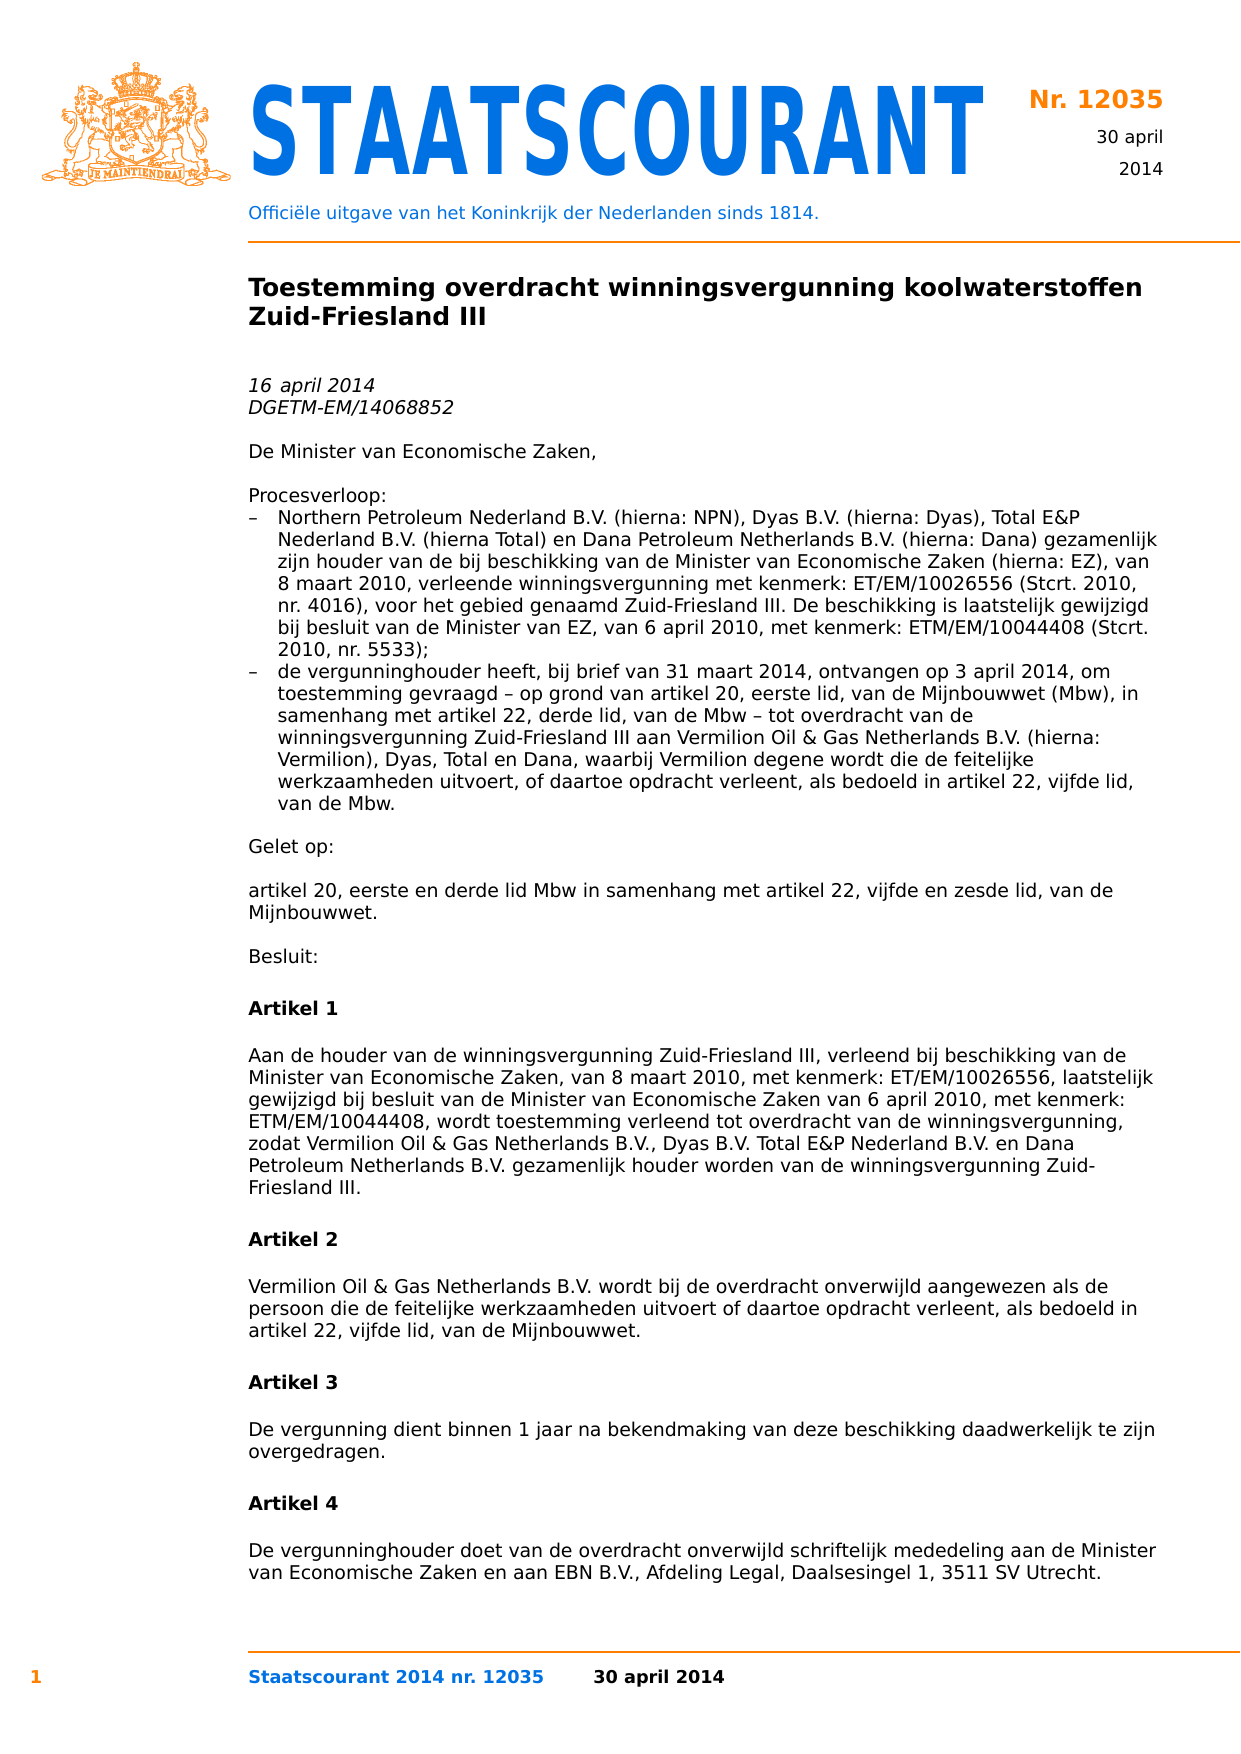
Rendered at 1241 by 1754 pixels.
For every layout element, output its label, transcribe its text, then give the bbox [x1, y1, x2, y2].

picture [41, 62, 231, 186]
text 16 april 2014 [248, 375, 1163, 397]
text Vermilion Oil & Gas Netherlands B.V. wordt bij de overdracht onverwijld aangewezen als de persoon die de feitelijke werkzaamheden uitvoert of daartoe opdracht verleent, als bedoeld in artikel 22, vijfde lid, van de Mijnbouwwet. [248, 1276, 1163, 1342]
text artikel 20, eerste en derde lid Mbw in samenhang met artikel 22, vijfde en zesde lid, van de Mijnbouwwet. [248, 880, 1163, 924]
text Procesverloop: [248, 485, 1163, 507]
subtitle Toestemming overdracht winningsvergunning koolwaterstoffen Zuid-Friesland III [248, 273, 1163, 331]
table_header [25, 62, 248, 241]
table_cell 30 april [998, 121, 1240, 153]
subtitle Artikel 4 [248, 1493, 1163, 1515]
text Aan de houder van de winningsvergunning Zuid-Friesland III, verleend bij beschikking van de Minister van Economische Zaken, van 8 maart 2010, met kenmerk: ET/EM/10026556, laatstelijk gewijzigd bij besluit van de Minister van Economische Zaken van 6 april 2010, met kenmerk: ETM/EM/10044408, wordt toestemming verleend tot overdracht van de winningsvergunning, zodat Vermilion Oil & Gas Netherlands B.V., Dyas B.V. Total E&P Nederland B.V. en Dana Petroleum Netherlands B.V. gezamenlijk houder worden van de winningsvergunning Zuid-Friesland III. [248, 1045, 1163, 1199]
text Gelet op: [248, 836, 1163, 858]
subtitle Artikel 3 [248, 1372, 1163, 1394]
text De Minister van Economische Zaken, [248, 441, 1163, 463]
text De vergunninghouder doet van de overdracht onverwijld schriftelijk mededeling aan de Minister van Economische Zaken en aan EBN B.V., Afdeling Legal, Daalsesingel 1, 3511 SV Utrecht. [248, 1540, 1163, 1584]
table_cell Officiële uitgave van het Koninkrijk der Nederlanden sinds 1814. [248, 203, 1240, 241]
table_cell 2014 [998, 153, 1240, 203]
text – de vergunninghouder heeft, bij brief van 31 maart 2014, ontvangen op 3 april 2014, om toestemming gevraagd – op grond van artikel 20, eerste lid, van de Mijnbouwwet (Mbw), in samenhang met artikel 22, derde lid, van de Mbw – tot overdracht van de winningsvergunning Zuid-Friesland III aan Vermilion Oil & Gas Netherlands B.V. (hierna: Vermilion), Dyas, Total en Dana, waarbij Vermilion degene wordt die de feitelijke werkzaamheden uitvoert, of daartoe opdracht verleent, als bedoeld in artikel 22, vijfde lid, van de Mbw. [248, 661, 1163, 814]
text Besluit: [248, 946, 1163, 968]
text – Northern Petroleum Nederland B.V. (hierna: NPN), Dyas B.V. (hierna: Dyas), Total E&P Nederland B.V. (hierna Total) en Dana Petroleum Netherlands B.V. (hierna: Dana) gezamenlijk zijn houder van de bij beschikking van de Minister van Economische Zaken (hierna: EZ), van 8 maart 2010, verleende winningsvergunning met kenmerk: ET/EM/10026556 (Stcrt. 2010, nr. 4016), voor het gebied genaamd Zuid-Friesland III. De beschikking is laatstelijk gewijzigd bij besluit van de Minister van EZ, van 6 april 2010, met kenmerk: ETM/EM/10044408 (Stcrt. 2010, nr. 5533); [248, 507, 1163, 661]
text DGETM-EM/14068852 [248, 397, 1163, 419]
subtitle Artikel 2 [248, 1229, 1163, 1251]
text De vergunning dient binnen 1 jaar na bekendmaking van deze beschikking daadwerkelijk te zijn overgedragen. [248, 1419, 1163, 1463]
table_header STAATSCOURANT [248, 62, 998, 203]
table_header Nr. 12035 [998, 62, 1240, 121]
subtitle Artikel 1 [248, 998, 1163, 1020]
